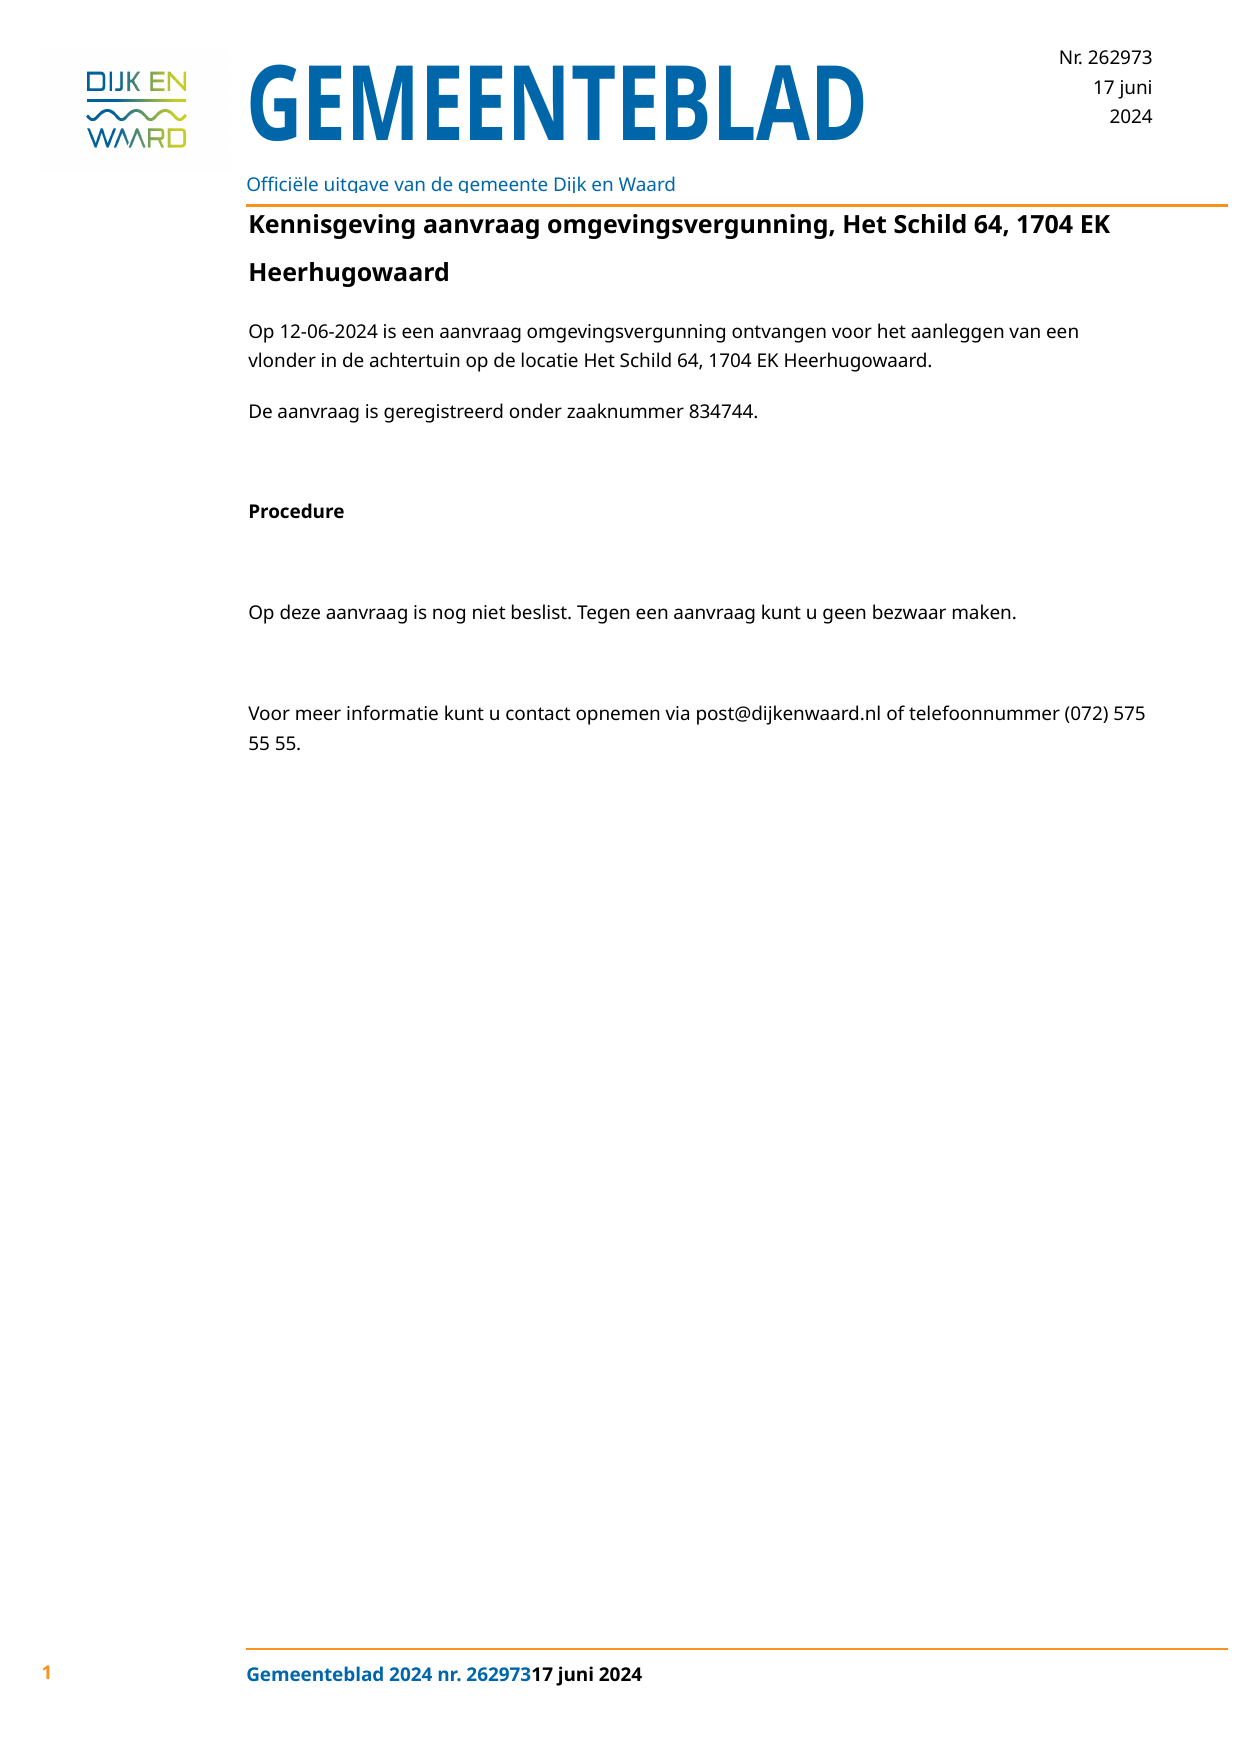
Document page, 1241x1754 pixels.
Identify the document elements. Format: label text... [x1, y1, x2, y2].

text Voor meer informatie kunt u contact opnemen via post@dijkenwaard.nl of telefoonnummer (072) 575 55 55. [248, 700, 1152, 756]
text De aanvraag is geregistreerd onder zaaknummer 834744. [248, 398, 1152, 424]
text Procedure [248, 499, 1152, 524]
text Op deze aanvraag is nog niet beslist. Tegen een aanvraag kunt u geen bezwaar maken. [248, 599, 1152, 625]
text Kennisgeving aanvraag omgevingsvergunning, Het Schild 64, 1704 EK Heerhugowaard [248, 207, 1152, 288]
text Op 12-06-2024 is een aanvraag omgevingsvergunning ontvangen voor het aanleggen van een vlonder in de achtertuin op de locatie Het Schild 64, 1704 EK Heerhugowaard. [248, 318, 1152, 373]
picture [41, 47, 231, 172]
